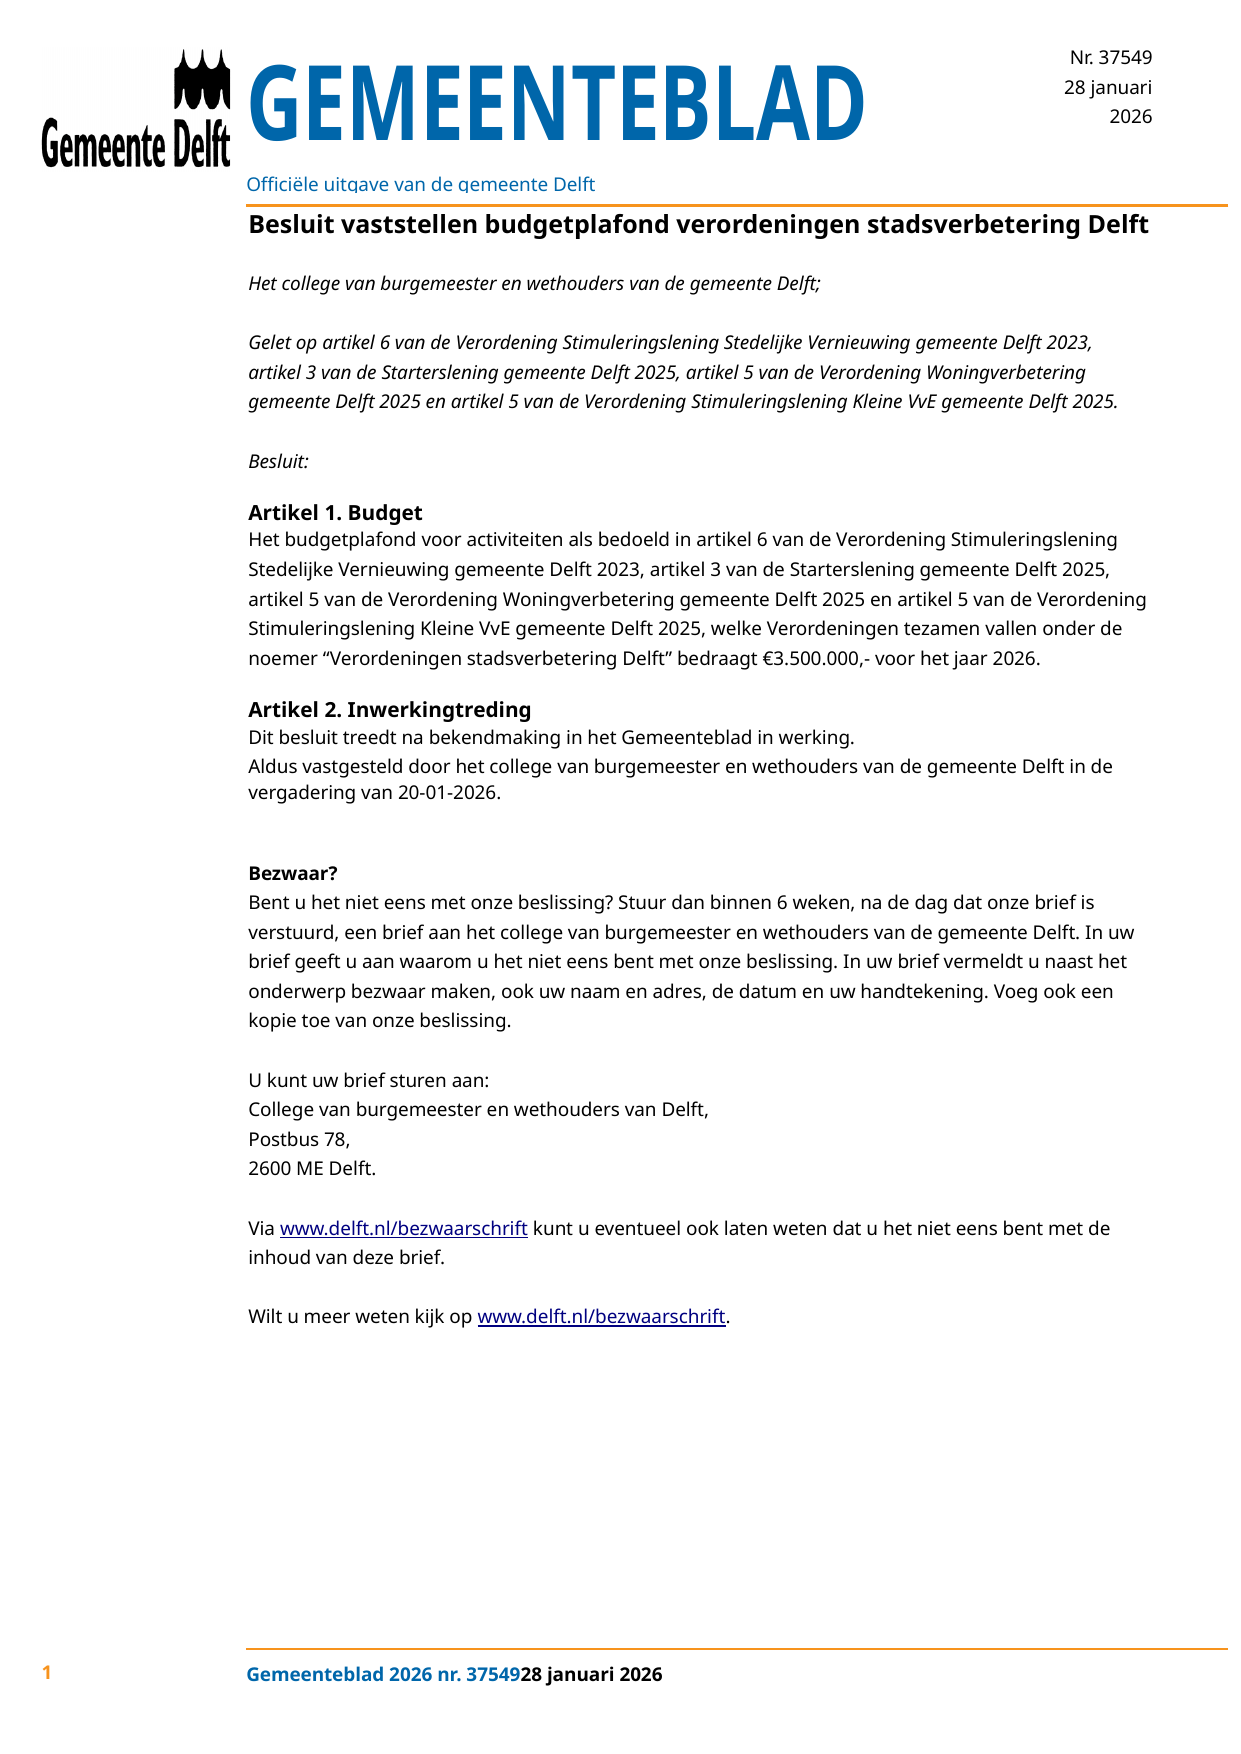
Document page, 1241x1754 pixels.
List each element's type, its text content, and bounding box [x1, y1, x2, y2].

text Besluit: [248, 448, 1152, 473]
text Gelet op artikel 6 van de Verordening Stimuleringslening Stedelijke Vernieuwing gemeente Delft 2023, artikel 3 van de Starterslening gemeente Delft 2025, artikel 5 van de Verordening Woningverbetering gemeente Delft 2025 en artikel 5 van de Verordening Stimuleringslening Kleine VvE gemeente Delft 2025. [248, 329, 1152, 414]
text 2600 ME Delft. [248, 1156, 1152, 1181]
text Postbus 78, [248, 1126, 1152, 1152]
text Dit besluit treedt na bekendmaking in het Gemeenteblad in werking. [248, 724, 1152, 749]
text U kunt uw brief sturen aan: [248, 1067, 1152, 1093]
text Aldus vastgesteld door het college van burgemeester en wethouders van de gemeente Delft in de vergadering van 20-01-2026. [248, 753, 1152, 805]
text Via www.delft.nl/bezwaarschrift kunt u eventueel ook laten weten dat u het niet eens bent met de inhoud van deze brief. [248, 1215, 1152, 1270]
text Bent u het niet eens met onze beslissing? Stuur dan binnen 6 weken, na de dag dat onze brief is verstuurd, een brief aan het college van burgemeester en wethouders van de gemeente Delft. In uw brief geeft u aan waarom u het niet eens bent met onze beslissing. In uw brief vermeldt u naast het onderwerp bezwaar maken, ook uw naam en adres, de datum en uw handtekening. Voeg ook een kopie toe van onze beslissing. [248, 889, 1152, 1033]
text Het college van burgemeester en wethouders van de gemeente Delft; [248, 270, 1152, 296]
text College van burgemeester en wethouders van Delft, [248, 1096, 1152, 1122]
picture [41, 47, 231, 172]
text Wilt u meer weten kijk op www.delft.nl/bezwaarschrift. [248, 1303, 1152, 1329]
text Artikel 2. Inwerkingtreding [248, 695, 1152, 724]
text Bezwaar? [248, 860, 1152, 886]
text Het budgetplafond voor activiteiten als bedoeld in artikel 6 van de Verordening Stimuleringslening Stedelijke Vernieuwing gemeente Delft 2023, artikel 3 van de Starterslening gemeente Delft 2025, artikel 5 van de Verordening Woningverbetering gemeente Delft 2025 en artikel 5 van de Verordening Stimuleringslening Kleine VvE gemeente Delft 2025, welke Verordeningen tezamen vallen onder de noemer “Verordeningen stadsverbetering Delft” bedraagt €3.500.000,- voor het jaar 2026. [248, 527, 1152, 671]
text Besluit vaststellen budgetplafond verordeningen stadsverbetering Delft [248, 207, 1152, 241]
text Artikel 1. Budget [248, 498, 1152, 527]
